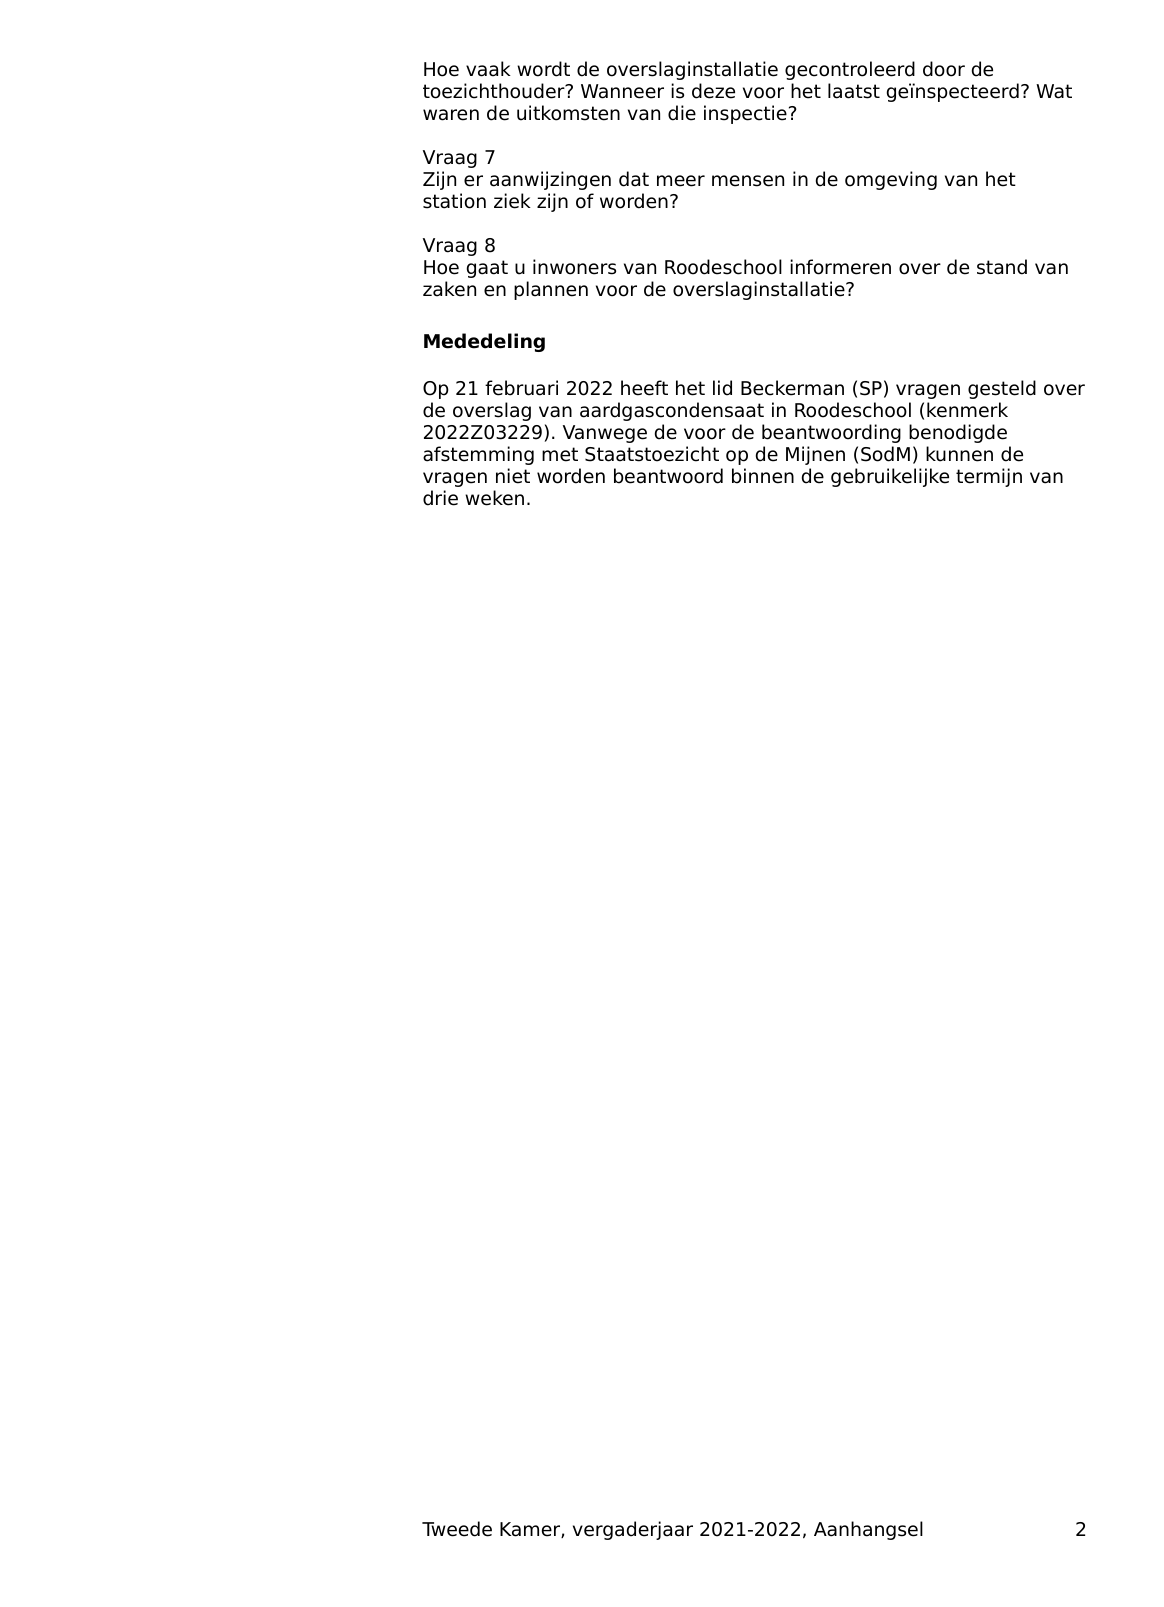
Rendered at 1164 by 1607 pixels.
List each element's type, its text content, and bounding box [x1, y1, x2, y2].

text Hoe gaat u inwoners van Roodeschool informeren over de stand van zaken en plannen voor de overslaginstallatie? [422, 257, 1087, 301]
text Vraag 8 [422, 235, 1087, 257]
subtitle Mededeling [422, 331, 1087, 353]
text Hoe vaak wordt de overslaginstallatie gecontroleerd door de toezichthouder? Wanneer is deze voor het laatst geïnspecteerd? Wat waren de uitkomsten van die inspectie? [422, 59, 1087, 125]
text Op 21 februari 2022 heeft het lid Beckerman (SP) vragen gesteld over de overslag van aardgascondensaat in Roodeschool (kenmerk 2022Z03229). Vanwege de voor de beantwoording benodigde afstemming met Staatstoezicht op de Mijnen (SodM) kunnen de vragen niet worden beantwoord binnen de gebruikelijke termijn van drie weken. [422, 378, 1087, 510]
text Vraag 7 [422, 147, 1087, 169]
text Zijn er aanwijzingen dat meer mensen in de omgeving van het station ziek zijn of worden? [422, 169, 1087, 213]
